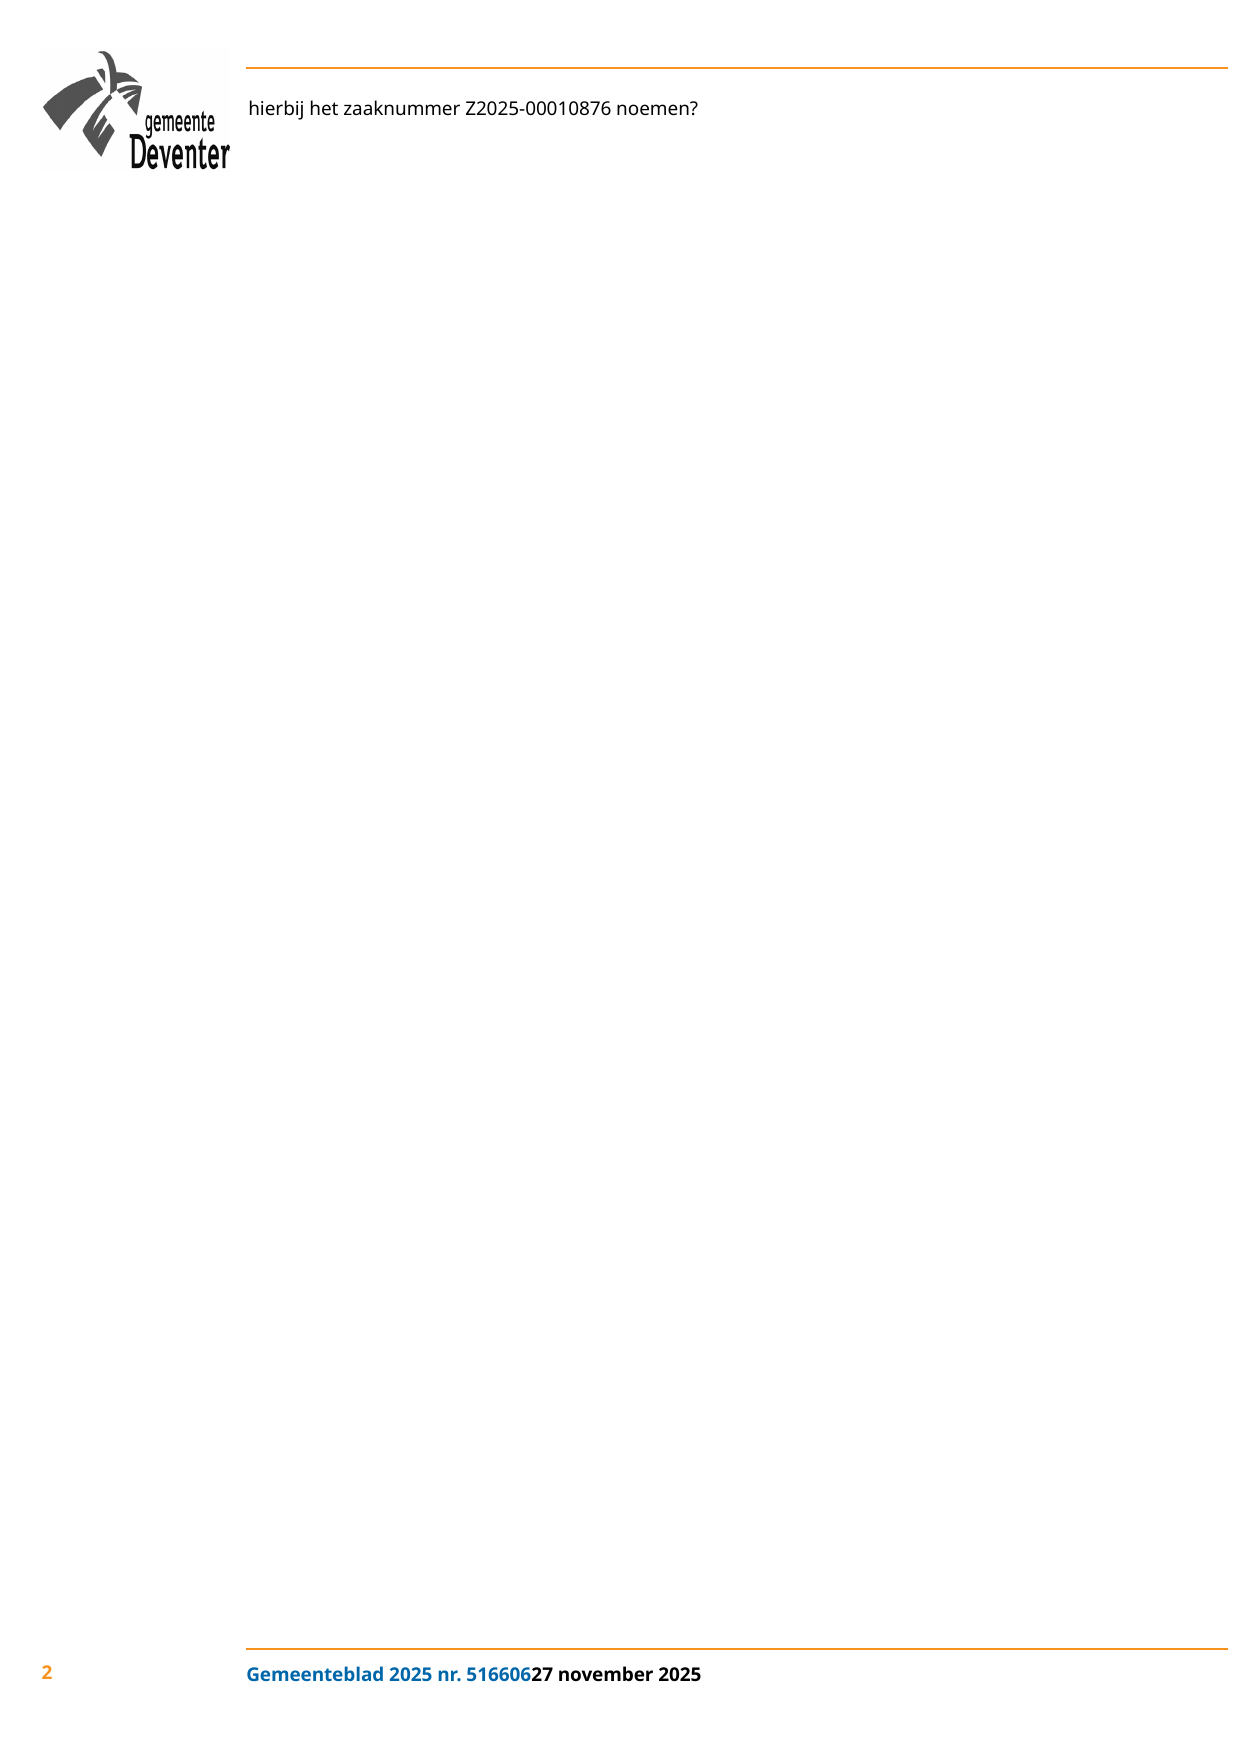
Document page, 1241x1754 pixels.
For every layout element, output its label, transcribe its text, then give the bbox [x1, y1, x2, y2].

text hierbij het zaaknummer Z2025-00010876 noemen? [248, 95, 1152, 121]
picture [41, 47, 231, 172]
